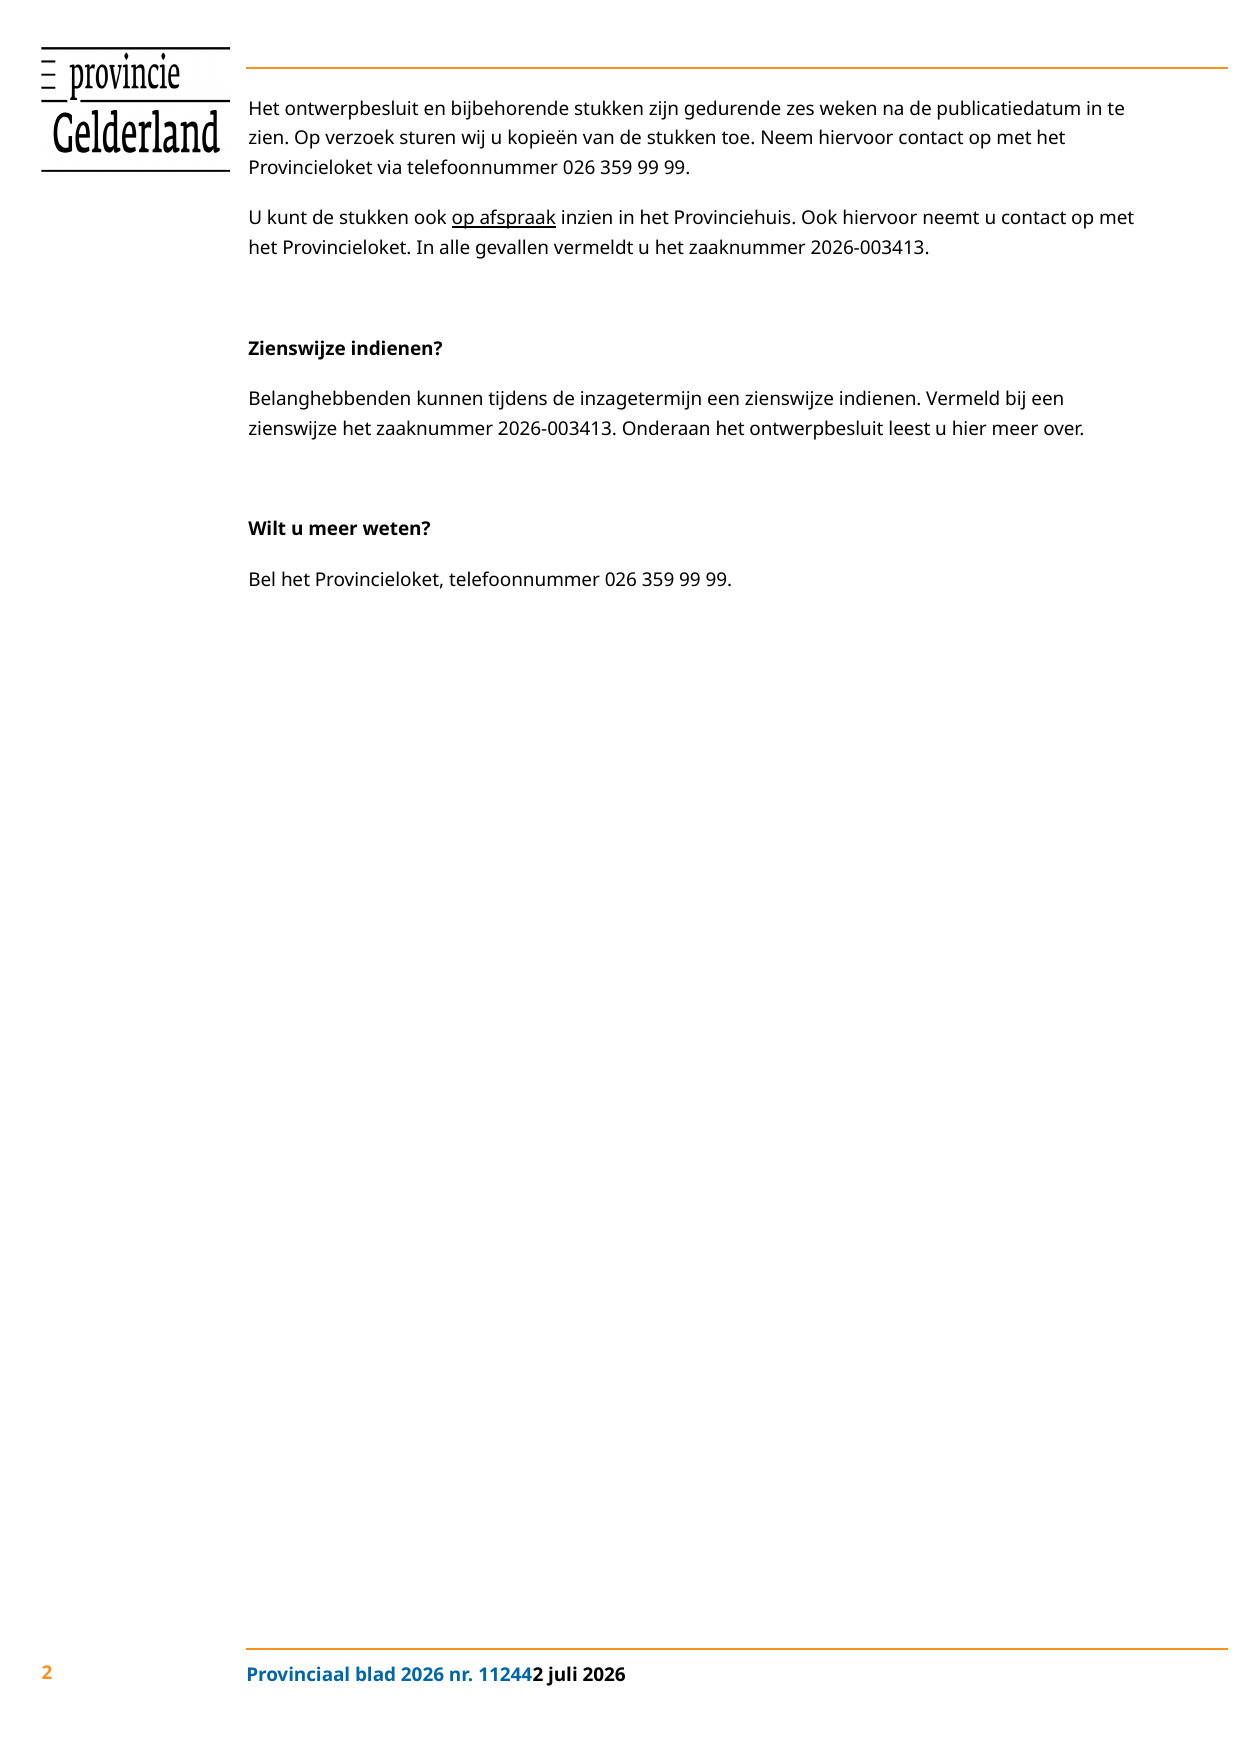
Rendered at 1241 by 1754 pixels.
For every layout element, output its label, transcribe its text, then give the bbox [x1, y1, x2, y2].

picture [41, 47, 231, 172]
text Het ontwerpbesluit en bijbehorende stukken zijn gedurende zes weken na de publicatiedatum in te zien. Op verzoek sturen wij u kopieën van de stukken toe. Neem hiervoor contact op met het Provincieloket via telefoonnummer 026 359 99 99. [248, 95, 1152, 180]
text U kunt de stukken ook op afspraak inzien in het Provinciehuis. Ook hiervoor neemt u contact op met het Provincieloket. In alle gevallen vermeldt u het zaaknummer 2026-003413. [248, 204, 1152, 260]
text Wilt u meer weten? [248, 516, 1152, 541]
text Zienswijze indienen? [248, 335, 1152, 361]
text Bel het Provincieloket, telefoonnummer 026 359 99 99. [248, 566, 1152, 592]
text Belanghebbenden kunnen tijdens de inzagetermijn een zienswijze indienen. Vermeld bij een zienswijze het zaaknummer 2026-003413. Onderaan het ontwerpbesluit leest u hier meer over. [248, 385, 1152, 441]
